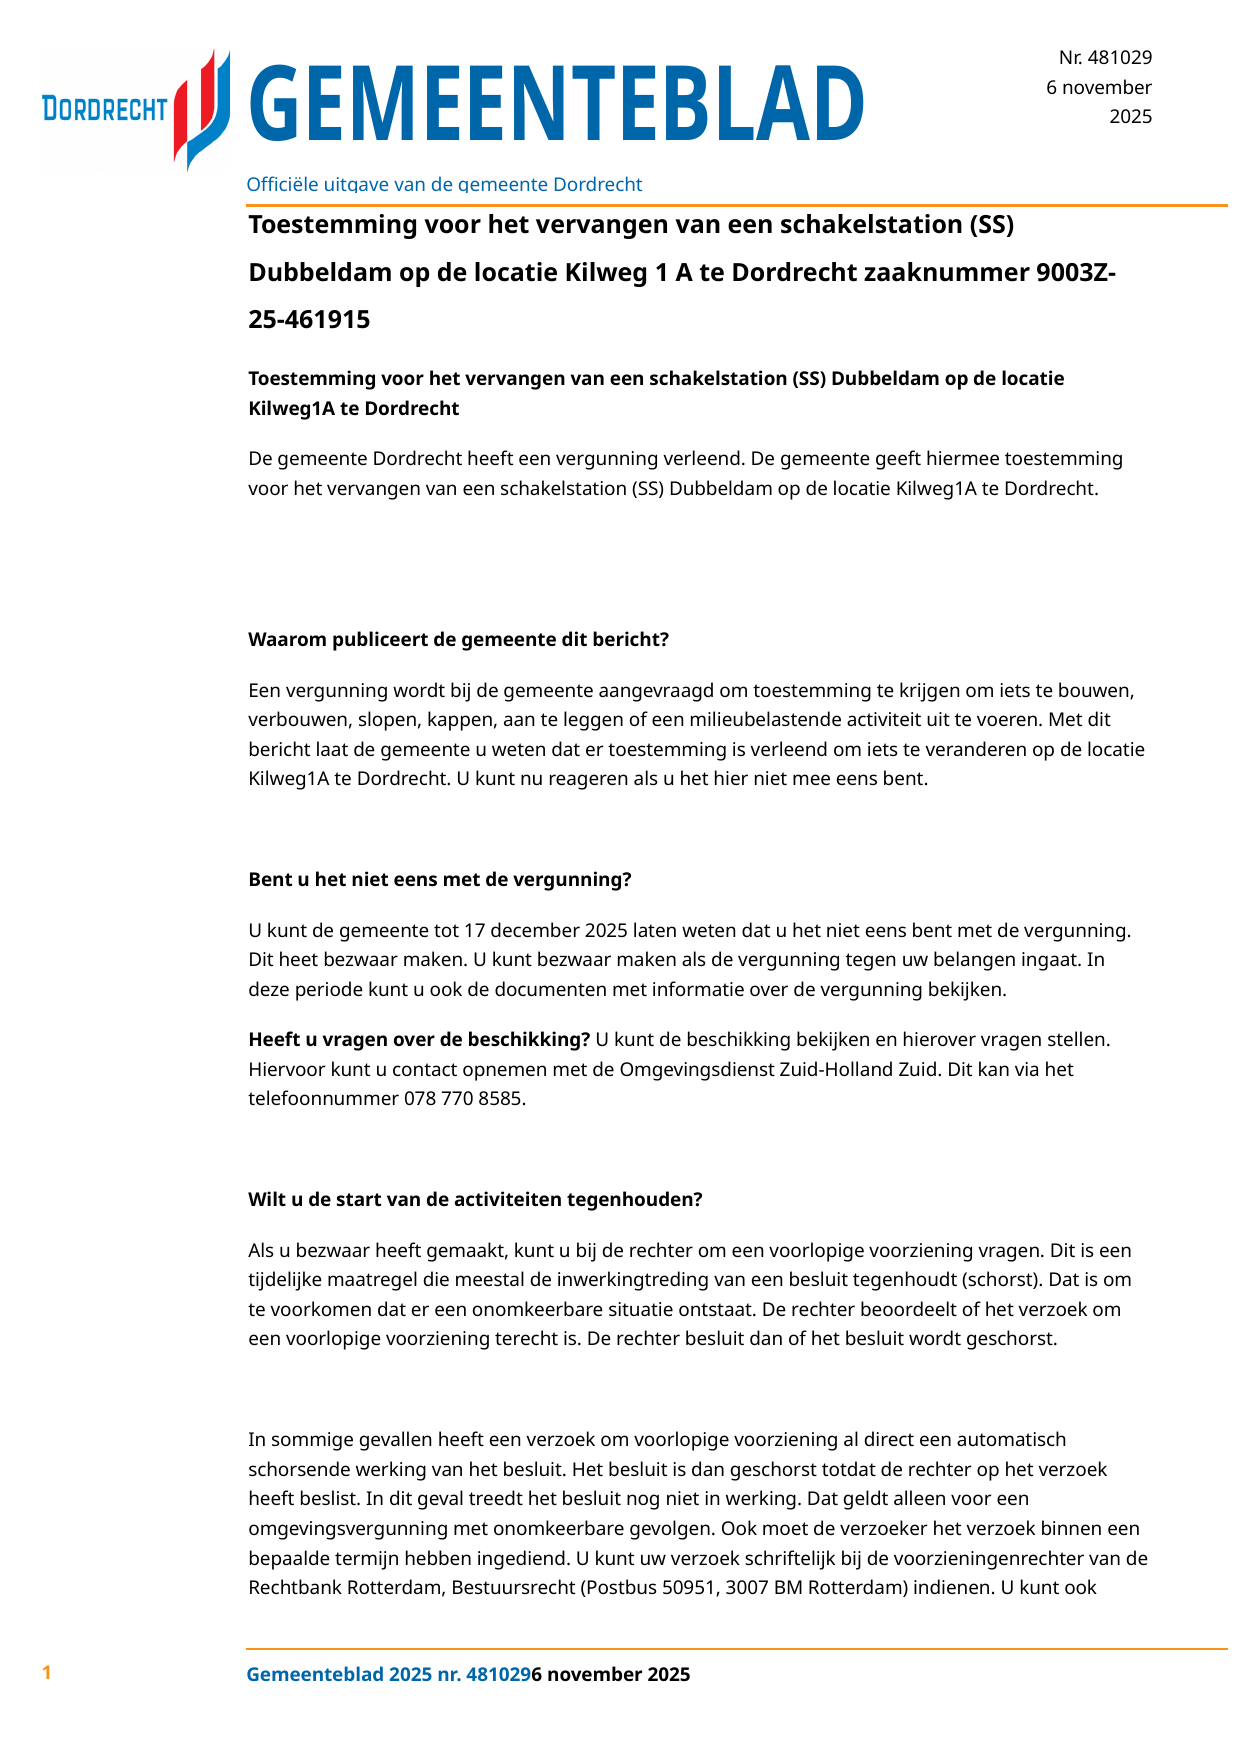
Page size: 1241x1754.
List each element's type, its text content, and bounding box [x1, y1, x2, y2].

text Als u bezwaar heeft gemaakt, kunt u bij de rechter om een voorlopige voorziening vragen. Dit is een tijdelijke maatregel die meestal de inwerkingtreding van een besluit tegenhoudt (schorst). Dat is om te voorkomen dat er een onomkeerbare situatie ontstaat. De rechter beoordeelt of het verzoek om een voorlopige voorziening terecht is. De rechter besluit dan of het besluit wordt geschorst. [248, 1237, 1152, 1351]
text Waarom publiceert de gemeente dit bericht? [248, 626, 1152, 652]
text Bent u het niet eens met de vergunning? [248, 866, 1152, 892]
text Wilt u de start van de activiteiten tegenhouden? [248, 1186, 1152, 1212]
text Een vergunning wordt bij de gemeente aangevraagd om toestemming te krijgen om iets te bouwen, verbouwen, slopen, kappen, aan te leggen of een milieubelastende activiteit uit te voeren. Met dit bericht laat de gemeente u weten dat er toestemming is verleend om iets te veranderen op de locatie Kilweg1A te Dordrecht. U kunt nu reageren als u het hier niet mee eens bent. [248, 677, 1152, 791]
text Toestemming voor het vervangen van een schakelstation (SS) Dubbeldam op de locatie Kilweg1A te Dordrecht [248, 366, 1152, 421]
text In sommige gevallen heeft een verzoek om voorlopige voorziening al direct een automatisch schorsende werking van het besluit. Het besluit is dan geschorst totdat de rechter op het verzoek heeft beslist. In dit geval treedt het besluit nog niet in werking. Dat geldt alleen voor een omgevingsvergunning met onomkeerbare gevolgen. Ook moet de verzoeker het verzoek binnen een bepaalde termijn hebben ingediend. U kunt uw verzoek schriftelijk bij de voorzieningenrechter van de Rechtbank Rotterdam, Bestuursrecht (Postbus 50951, 3007 BM Rotterdam) indienen. U kunt ook [248, 1426, 1152, 1600]
text Toestemming voor het vervangen van een schakelstation (SS) Dubbeldam op de locatie Kilweg 1 A te Dordrecht zaaknummer 9003Z-25-461915 [248, 207, 1152, 336]
text Heeft u vragen over de beschikking? U kunt de beschikking bekijken en hierover vragen stellen. Hiervoor kunt u contact opnemen met de Omgevingsdienst Zuid-Holland Zuid. Dit kan via het telefoonnummer 078 770 8585. [248, 1026, 1152, 1111]
text U kunt de gemeente tot 17 december 2025 laten weten dat u het niet eens bent met de vergunning. Dit heet bezwaar maken. U kunt bezwaar maken als de vergunning tegen uw belangen ingaat. In deze periode kunt u ook de documenten met informatie over de vergunning bekijken. [248, 917, 1152, 1002]
picture [41, 47, 231, 172]
text De gemeente Dordrecht heeft een vergunning verleend. De gemeente geeft hiermee toestemming voor het vervangen van een schakelstation (SS) Dubbeldam op de locatie Kilweg1A te Dordrecht. [248, 446, 1152, 501]
